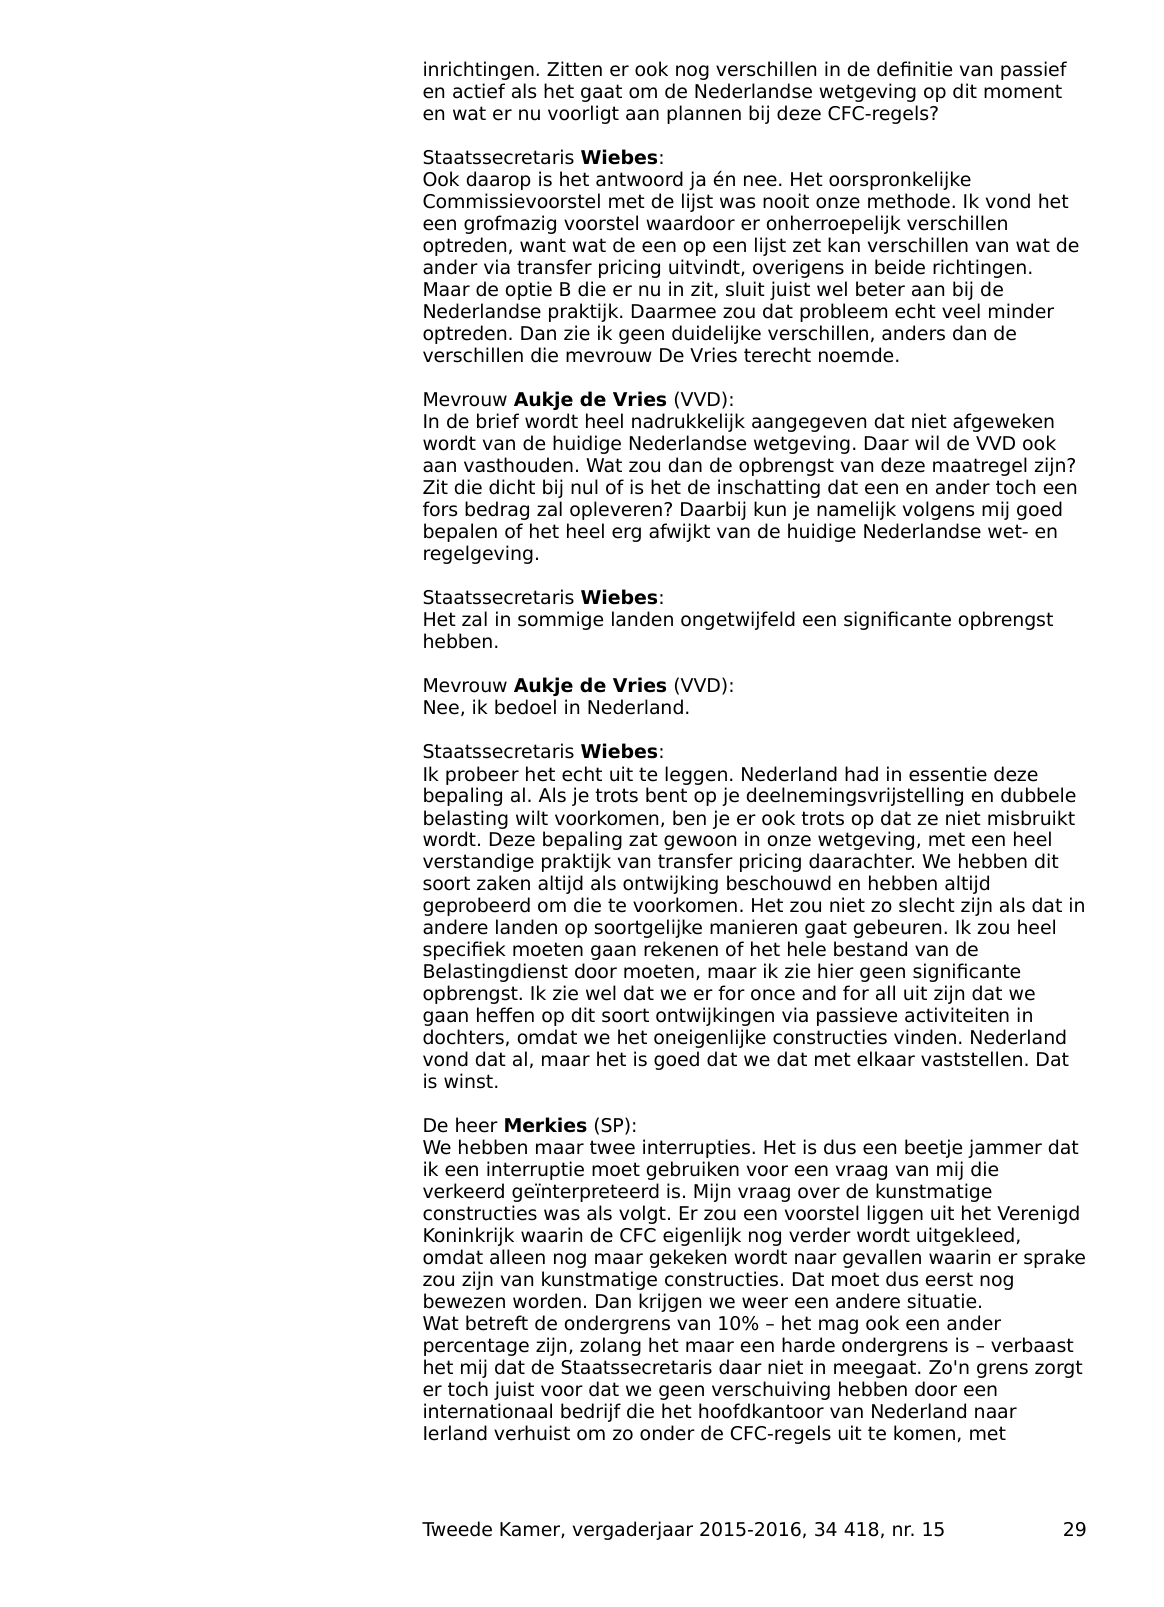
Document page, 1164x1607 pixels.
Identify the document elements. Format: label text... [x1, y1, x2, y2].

text Staatssecretaris Wiebes: [422, 587, 1087, 609]
text Staatssecretaris Wiebes: [422, 147, 1087, 169]
text In de brief wordt heel nadrukkelijk aangegeven dat niet afgeweken wordt van de huidige Nederlandse wetgeving. Daar wil de VVD ook aan vasthouden. Wat zou dan de opbrengst van deze maatregel zijn? Zit die dicht bij nul of is het de inschatting dat een en ander toch een fors bedrag zal opleveren? Daarbij kun je namelijk volgens mij goed bepalen of het heel erg afwijkt van de huidige Nederlandse wet- en regelgeving. [422, 411, 1087, 565]
text We hebben maar twee interrupties. Het is dus een beetje jammer dat ik een interruptie moet gebruiken voor een vraag van mij die verkeerd geïnterpreteerd is. Mijn vraag over de kunstmatige constructies was als volgt. Er zou een voorstel liggen uit het Verenigd Koninkrijk waarin de CFC eigenlijk nog verder wordt uitgekleed, omdat alleen nog maar gekeken wordt naar gevallen waarin er sprake zou zijn van kunstmatige constructies. Dat moet dus eerst nog bewezen worden. Dan krijgen we weer een andere situatie. [422, 1137, 1087, 1313]
text Mevrouw Aukje de Vries (VVD): [422, 389, 1087, 411]
text Wat betreft de ondergrens van 10% – het mag ook een ander percentage zijn, zolang het maar een harde ondergrens is – verbaast het mij dat de Staatssecretaris daar niet in meegaat. Zo'n grens zorgt er toch juist voor dat we geen verschuiving hebben door een internationaal bedrijf die het hoofdkantoor van Nederland naar Ierland verhuist om zo onder de CFC-regels uit te komen, met [422, 1313, 1087, 1445]
text Nee, ik bedoel in Nederland. [422, 697, 1087, 719]
text Staatssecretaris Wiebes: [422, 741, 1087, 763]
text Ik probeer het echt uit te leggen. Nederland had in essentie deze bepaling al. Als je trots bent op je deelnemingsvrijstelling en dubbele belasting wilt voorkomen, ben je er ook trots op dat ze niet misbruikt wordt. Deze bepaling zat gewoon in onze wetgeving, met een heel verstandige praktijk van transfer pricing daarachter. We hebben dit soort zaken altijd als ontwijking beschouwd en hebben altijd geprobeerd om die te voorkomen. Het zou niet zo slecht zijn als dat in andere landen op soortgelijke manieren gaat gebeuren. Ik zou heel specifiek moeten gaan rekenen of het hele bestand van de Belastingdienst door moeten, maar ik zie hier geen significante opbrengst. Ik zie wel dat we er for once and for all uit zijn dat we gaan heffen op dit soort ontwijkingen via passieve activiteiten in dochters, omdat we het oneigenlijke constructies vinden. Nederland vond dat al, maar het is goed dat we dat met elkaar vaststellen. Dat is winst. [422, 763, 1087, 1093]
text Mevrouw Aukje de Vries (VVD): [422, 675, 1087, 697]
text Ook daarop is het antwoord ja én nee. Het oorspronkelijke Commissievoorstel met de lijst was nooit onze methode. Ik vond het een grofmazig voorstel waardoor er onherroepelijk verschillen optreden, want wat de een op een lijst zet kan verschillen van wat de ander via transfer pricing uitvindt, overigens in beide richtingen. Maar de optie B die er nu in zit, sluit juist wel beter aan bij de Nederlandse praktijk. Daarmee zou dat probleem echt veel minder optreden. Dan zie ik geen duidelijke verschillen, anders dan de verschillen die mevrouw De Vries terecht noemde. [422, 169, 1087, 367]
text Het zal in sommige landen ongetwijfeld een significante opbrengst hebben. [422, 609, 1087, 653]
text inrichtingen. Zitten er ook nog verschillen in de definitie van passief en actief als het gaat om de Nederlandse wetgeving op dit moment en wat er nu voorligt aan plannen bij deze CFC-regels? [422, 59, 1087, 125]
text De heer Merkies (SP): [422, 1115, 1087, 1137]
